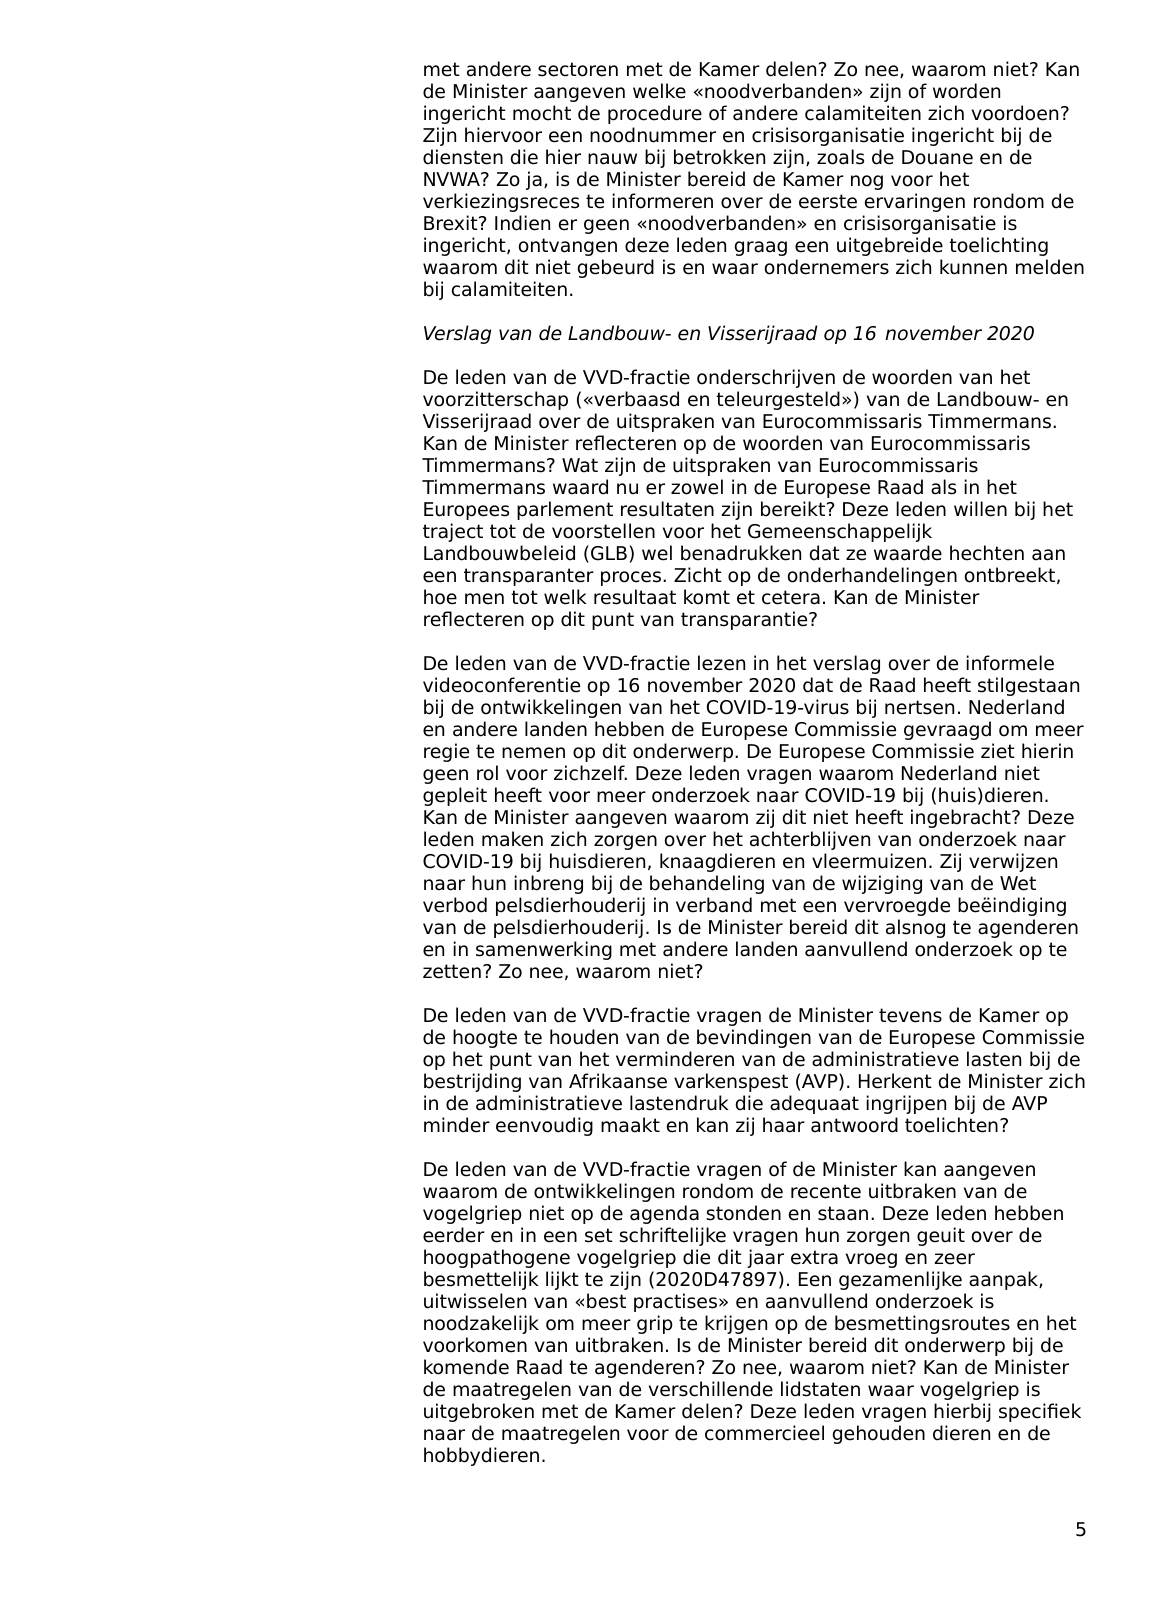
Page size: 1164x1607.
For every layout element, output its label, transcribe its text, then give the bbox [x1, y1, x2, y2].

text De leden van de VVD-fractie lezen in het verslag over de informele videoconferentie op 16 november 2020 dat de Raad heeft stilgestaan bij de ontwikkelingen van het COVID-19-virus bij nertsen. Nederland en andere landen hebben de Europese Commissie gevraagd om meer regie te nemen op dit onderwerp. De Europese Commissie ziet hierin geen rol voor zichzelf. Deze leden vragen waarom Nederland niet gepleit heeft voor meer onderzoek naar COVID-19 bij (huis)dieren. Kan de Minister aangeven waarom zij dit niet heeft ingebracht? Deze leden maken zich zorgen over het achterblijven van onderzoek naar COVID-19 bij huisdieren, knaagdieren en vleermuizen. Zij verwijzen naar hun inbreng bij de behandeling van de wijziging van de Wet verbod pelsdierhouderij in verband met een vervroegde beëindiging van de pelsdierhouderij. Is de Minister bereid dit alsnog te agenderen en in samenwerking met andere landen aanvullend onderzoek op te zetten? Zo nee, waarom niet? [422, 653, 1087, 983]
text De leden van de VVD-fractie vragen of de Minister kan aangeven waarom de ontwikkelingen rondom de recente uitbraken van de vogelgriep niet op de agenda stonden en staan. Deze leden hebben eerder en in een set schriftelijke vragen hun zorgen geuit over de hoogpathogene vogelgriep die dit jaar extra vroeg en zeer besmettelijk lijkt te zijn (2020D47897). Een gezamenlijke aanpak, uitwisselen van «best practises» en aanvullend onderzoek is noodzakelijk om meer grip te krijgen op de besmettingsroutes en het voorkomen van uitbraken. Is de Minister bereid dit onderwerp bij de komende Raad te agenderen? Zo nee, waarom niet? Kan de Minister de maatregelen van de verschillende lidstaten waar vogelgriep is uitgebroken met de Kamer delen? Deze leden vragen hierbij specifiek naar de maatregelen voor de commercieel gehouden dieren en de hobbydieren. [422, 1159, 1087, 1467]
text De leden van de VVD-fractie vragen de Minister tevens de Kamer op de hoogte te houden van de bevindingen van de Europese Commissie op het punt van het verminderen van de administratieve lasten bij de bestrijding van Afrikaanse varkenspest (AVP). Herkent de Minister zich in de administratieve lastendruk die adequaat ingrijpen bij de AVP minder eenvoudig maakt en kan zij haar antwoord toelichten? [422, 1005, 1087, 1137]
subtitle Verslag van de Landbouw- en Visserijraad op 16 november 2020 [422, 323, 1087, 345]
text De leden van de VVD-fractie onderschrijven de woorden van het voorzitterschap («verbaasd en teleurgesteld») van de Landbouw- en Visserijraad over de uitspraken van Eurocommissaris Timmermans. Kan de Minister reflecteren op de woorden van Eurocommissaris Timmermans? Wat zijn de uitspraken van Eurocommissaris Timmermans waard nu er zowel in de Europese Raad als in het Europees parlement resultaten zijn bereikt? Deze leden willen bij het traject tot de voorstellen voor het Gemeenschappelijk Landbouwbeleid (GLB) wel benadrukken dat ze waarde hechten aan een transparanter proces. Zicht op de onderhandelingen ontbreekt, hoe men tot welk resultaat komt et cetera. Kan de Minister reflecteren op dit punt van transparantie? [422, 367, 1087, 631]
text met andere sectoren met de Kamer delen? Zo nee, waarom niet? Kan de Minister aangeven welke «noodverbanden» zijn of worden ingericht mocht de procedure of andere calamiteiten zich voordoen? Zijn hiervoor een noodnummer en crisisorganisatie ingericht bij de diensten die hier nauw bij betrokken zijn, zoals de Douane en de NVWA? Zo ja, is de Minister bereid de Kamer nog voor het verkiezingsreces te informeren over de eerste ervaringen rondom de Brexit? Indien er geen «noodverbanden» en crisisorganisatie is ingericht, ontvangen deze leden graag een uitgebreide toelichting waarom dit niet gebeurd is en waar ondernemers zich kunnen melden bij calamiteiten. [422, 59, 1087, 301]
